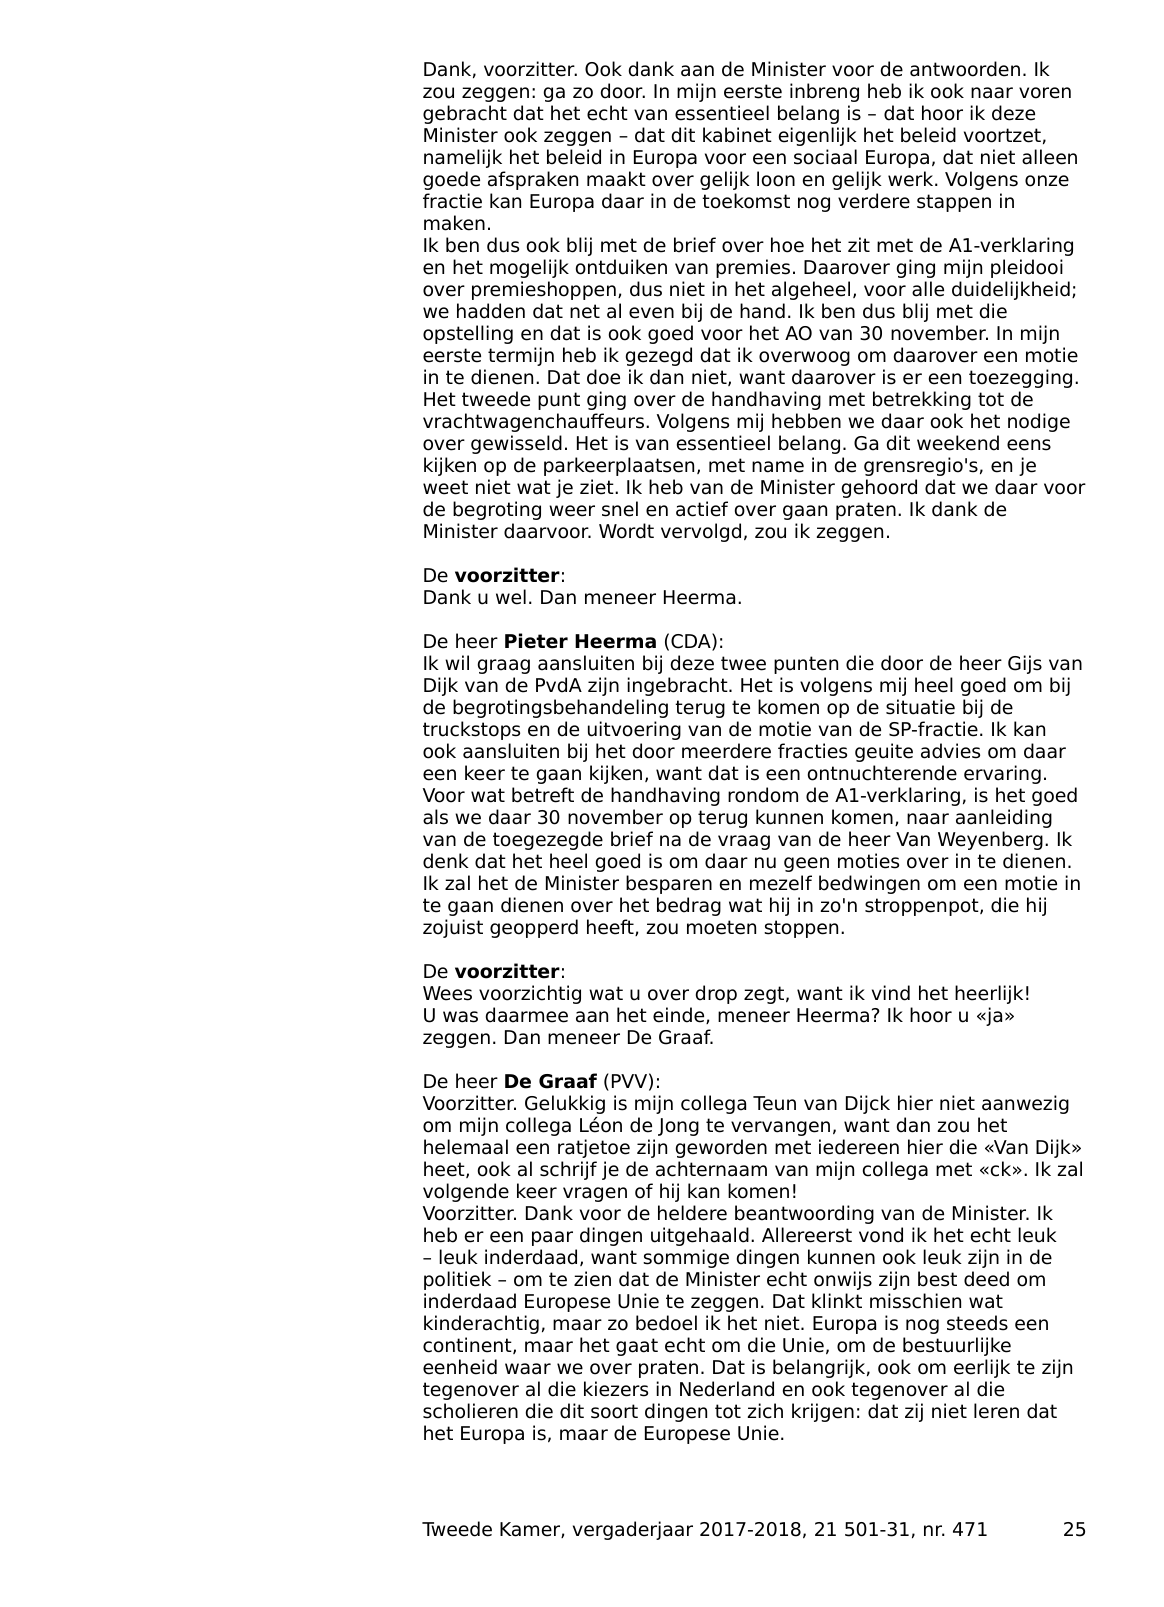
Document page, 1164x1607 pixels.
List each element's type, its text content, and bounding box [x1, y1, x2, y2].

text De voorzitter: [422, 961, 1087, 983]
text De heer De Graaf (PVV): [422, 1071, 1087, 1093]
text U was daarmee aan het einde, meneer Heerma? Ik hoor u «ja» zeggen. Dan meneer De Graaf. [422, 1005, 1087, 1049]
text Ik wil graag aansluiten bij deze twee punten die door de heer Gijs van Dijk van de PvdA zijn ingebracht. Het is volgens mij heel goed om bij de begrotingsbehandeling terug te komen op de situatie bij de truckstops en de uitvoering van de motie van de SP-fractie. Ik kan ook aansluiten bij het door meerdere fracties geuite advies om daar een keer te gaan kijken, want dat is een ontnuchterende ervaring. Voor wat betreft de handhaving rondom de A1-verklaring, is het goed als we daar 30 november op terug kunnen komen, naar aanleiding van de toegezegde brief na de vraag van de heer Van Weyenberg. Ik denk dat het heel goed is om daar nu geen moties over in te dienen. [422, 653, 1087, 873]
text Wees voorzichtig wat u over drop zegt, want ik vind het heerlijk! [422, 983, 1087, 1005]
text Voorzitter. Gelukkig is mijn collega Teun van Dijck hier niet aanwezig om mijn collega Léon de Jong te vervangen, want dan zou het helemaal een ratjetoe zijn geworden met iedereen hier die «Van Dijk» heet, ook al schrijf je de achternaam van mijn collega met «ck». Ik zal volgende keer vragen of hij kan komen! [422, 1093, 1087, 1203]
text Dank u wel. Dan meneer Heerma. [422, 587, 1087, 609]
text Ik ben dus ook blij met de brief over hoe het zit met de A1-verklaring en het mogelijk ontduiken van premies. Daarover ging mijn pleidooi over premieshoppen, dus niet in het algeheel, voor alle duidelijkheid; we hadden dat net al even bij de hand. Ik ben dus blij met die opstelling en dat is ook goed voor het AO van 30 november. In mijn eerste termijn heb ik gezegd dat ik overwoog om daarover een motie in te dienen. Dat doe ik dan niet, want daarover is er een toezegging. [422, 235, 1087, 389]
text Voorzitter. Dank voor de heldere beantwoording van de Minister. Ik heb er een paar dingen uitgehaald. Allereerst vond ik het echt leuk – leuk inderdaad, want sommige dingen kunnen ook leuk zijn in de politiek – om te zien dat de Minister echt onwijs zijn best deed om inderdaad Europese Unie te zeggen. Dat klinkt misschien wat kinderachtig, maar zo bedoel ik het niet. Europa is nog steeds een continent, maar het gaat echt om die Unie, om de bestuurlijke eenheid waar we over praten. Dat is belangrijk, ook om eerlijk te zijn tegenover al die kiezers in Nederland en ook tegenover al die scholieren die dit soort dingen tot zich krijgen: dat zij niet leren dat het Europa is, maar de Europese Unie. [422, 1203, 1087, 1444]
text De heer Pieter Heerma (CDA): [422, 631, 1087, 653]
text De voorzitter: [422, 565, 1087, 587]
text Het tweede punt ging over de handhaving met betrekking tot de vrachtwagenchauffeurs. Volgens mij hebben we daar ook het nodige over gewisseld. Het is van essentieel belang. Ga dit weekend eens kijken op de parkeerplaatsen, met name in de grensregio's, en je weet niet wat je ziet. Ik heb van de Minister gehoord dat we daar voor de begroting weer snel en actief over gaan praten. Ik dank de Minister daarvoor. Wordt vervolgd, zou ik zeggen. [422, 389, 1087, 543]
text Dank, voorzitter. Ook dank aan de Minister voor de antwoorden. Ik zou zeggen: ga zo door. In mijn eerste inbreng heb ik ook naar voren gebracht dat het echt van essentieel belang is – dat hoor ik deze Minister ook zeggen – dat dit kabinet eigenlijk het beleid voortzet, namelijk het beleid in Europa voor een sociaal Europa, dat niet alleen goede afspraken maakt over gelijk loon en gelijk werk. Volgens onze fractie kan Europa daar in de toekomst nog verdere stappen in maken. [422, 59, 1087, 235]
text Ik zal het de Minister besparen en mezelf bedwingen om een motie in te gaan dienen over het bedrag wat hij in zo'n stroppenpot, die hij zojuist geopperd heeft, zou moeten stoppen. [422, 873, 1087, 939]
